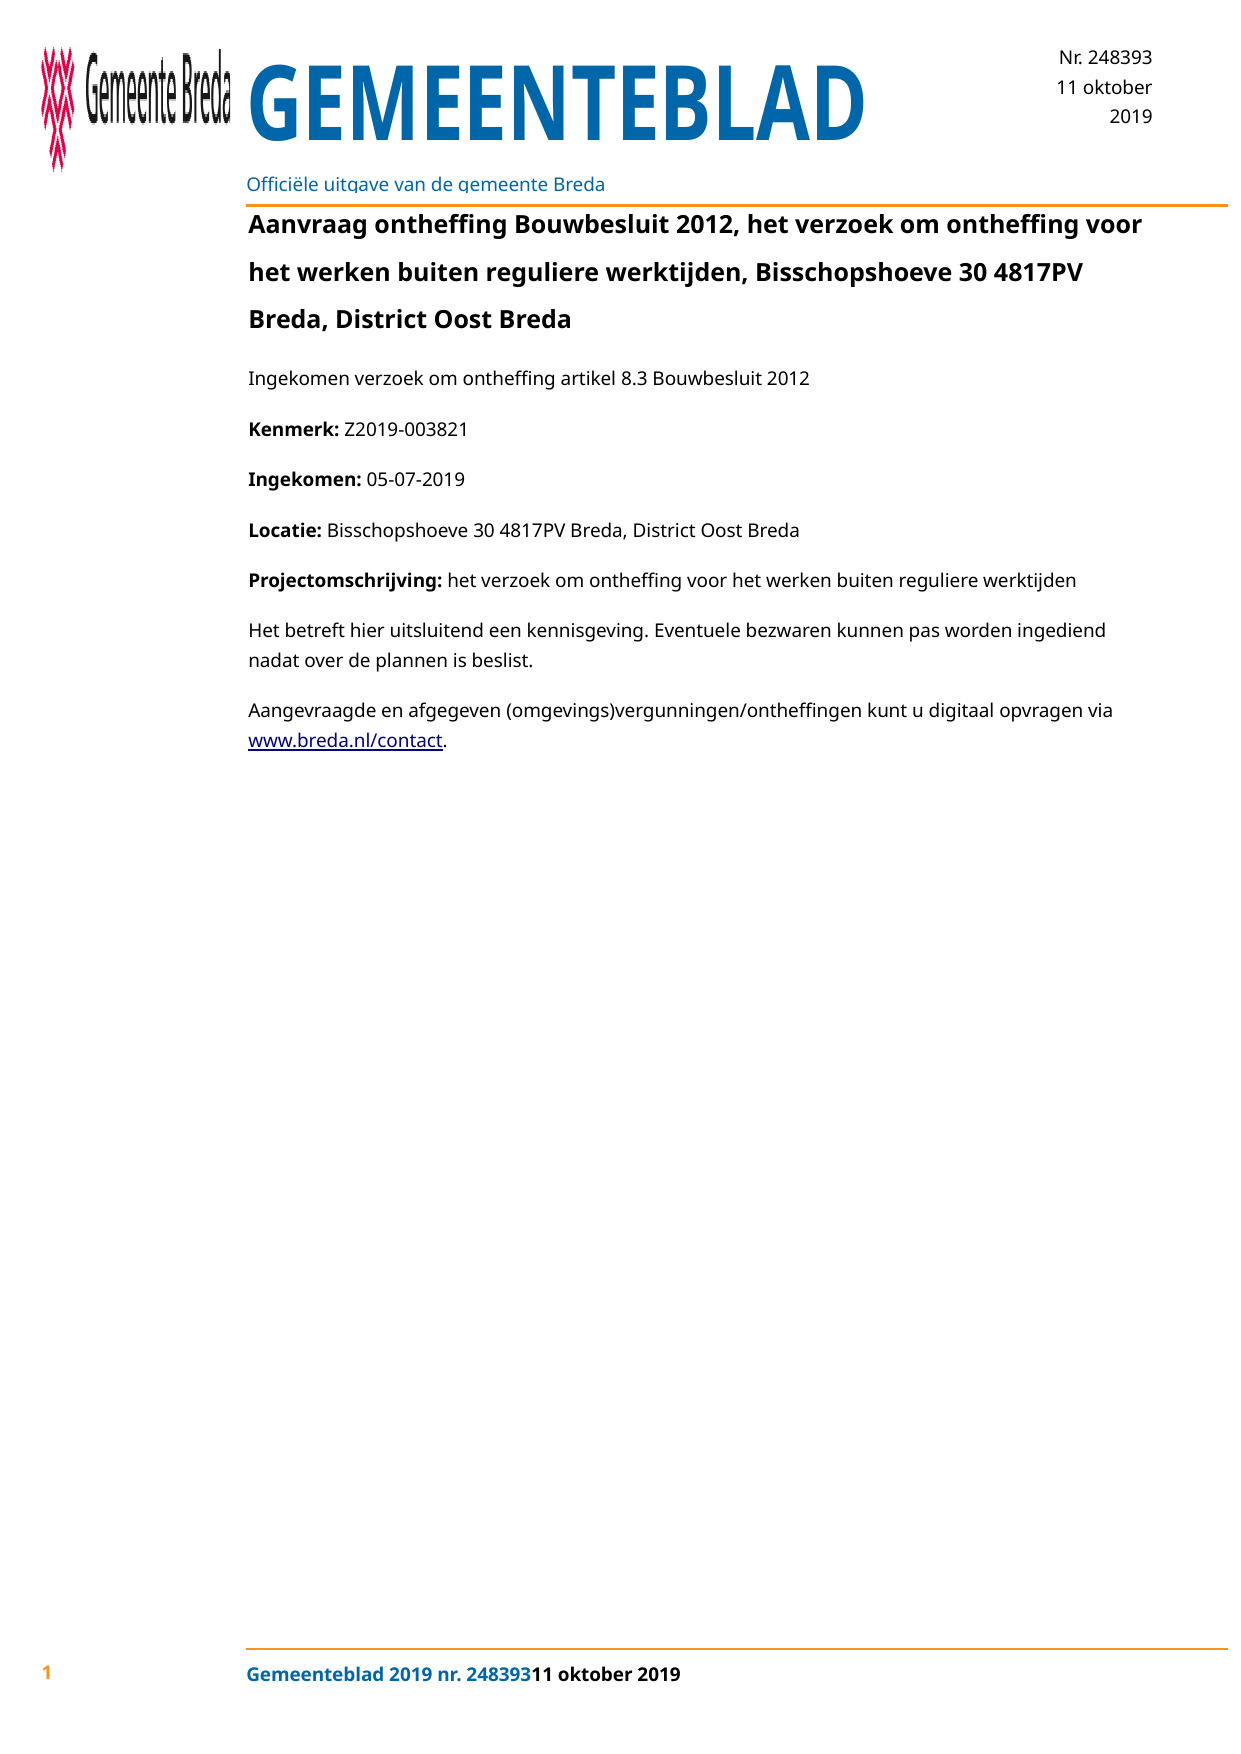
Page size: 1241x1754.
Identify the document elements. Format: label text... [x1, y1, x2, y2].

text Locatie: Bisschopshoeve 30 4817PV Breda, District Oost Breda [248, 517, 1152, 542]
text Aangevraagde en afgegeven (omgevings)vergunningen/ontheffingen kunt u digitaal opvragen via www.breda.nl/contact. [248, 698, 1152, 753]
text Kenmerk: Z2019-003821 [248, 416, 1152, 442]
text Projectomschrijving: het verzoek om ontheffing voor het werken buiten reguliere werktijden [248, 567, 1152, 593]
text Ingekomen: 05-07-2019 [248, 466, 1152, 492]
text Het betreft hier uitsluitend een kennisgeving. Eventuele bezwaren kunnen pas worden ingediend nadat over de plannen is beslist. [248, 618, 1152, 673]
text Aanvraag ontheffing Bouwbesluit 2012, het verzoek om ontheffing voor het werken buiten reguliere werktijden, Bisschopshoeve 30 4817PV Breda, District Oost Breda [248, 207, 1152, 336]
text Ingekomen verzoek om ontheffing artikel 8.3 Bouwbesluit 2012 [248, 366, 1152, 391]
picture [41, 47, 231, 172]
